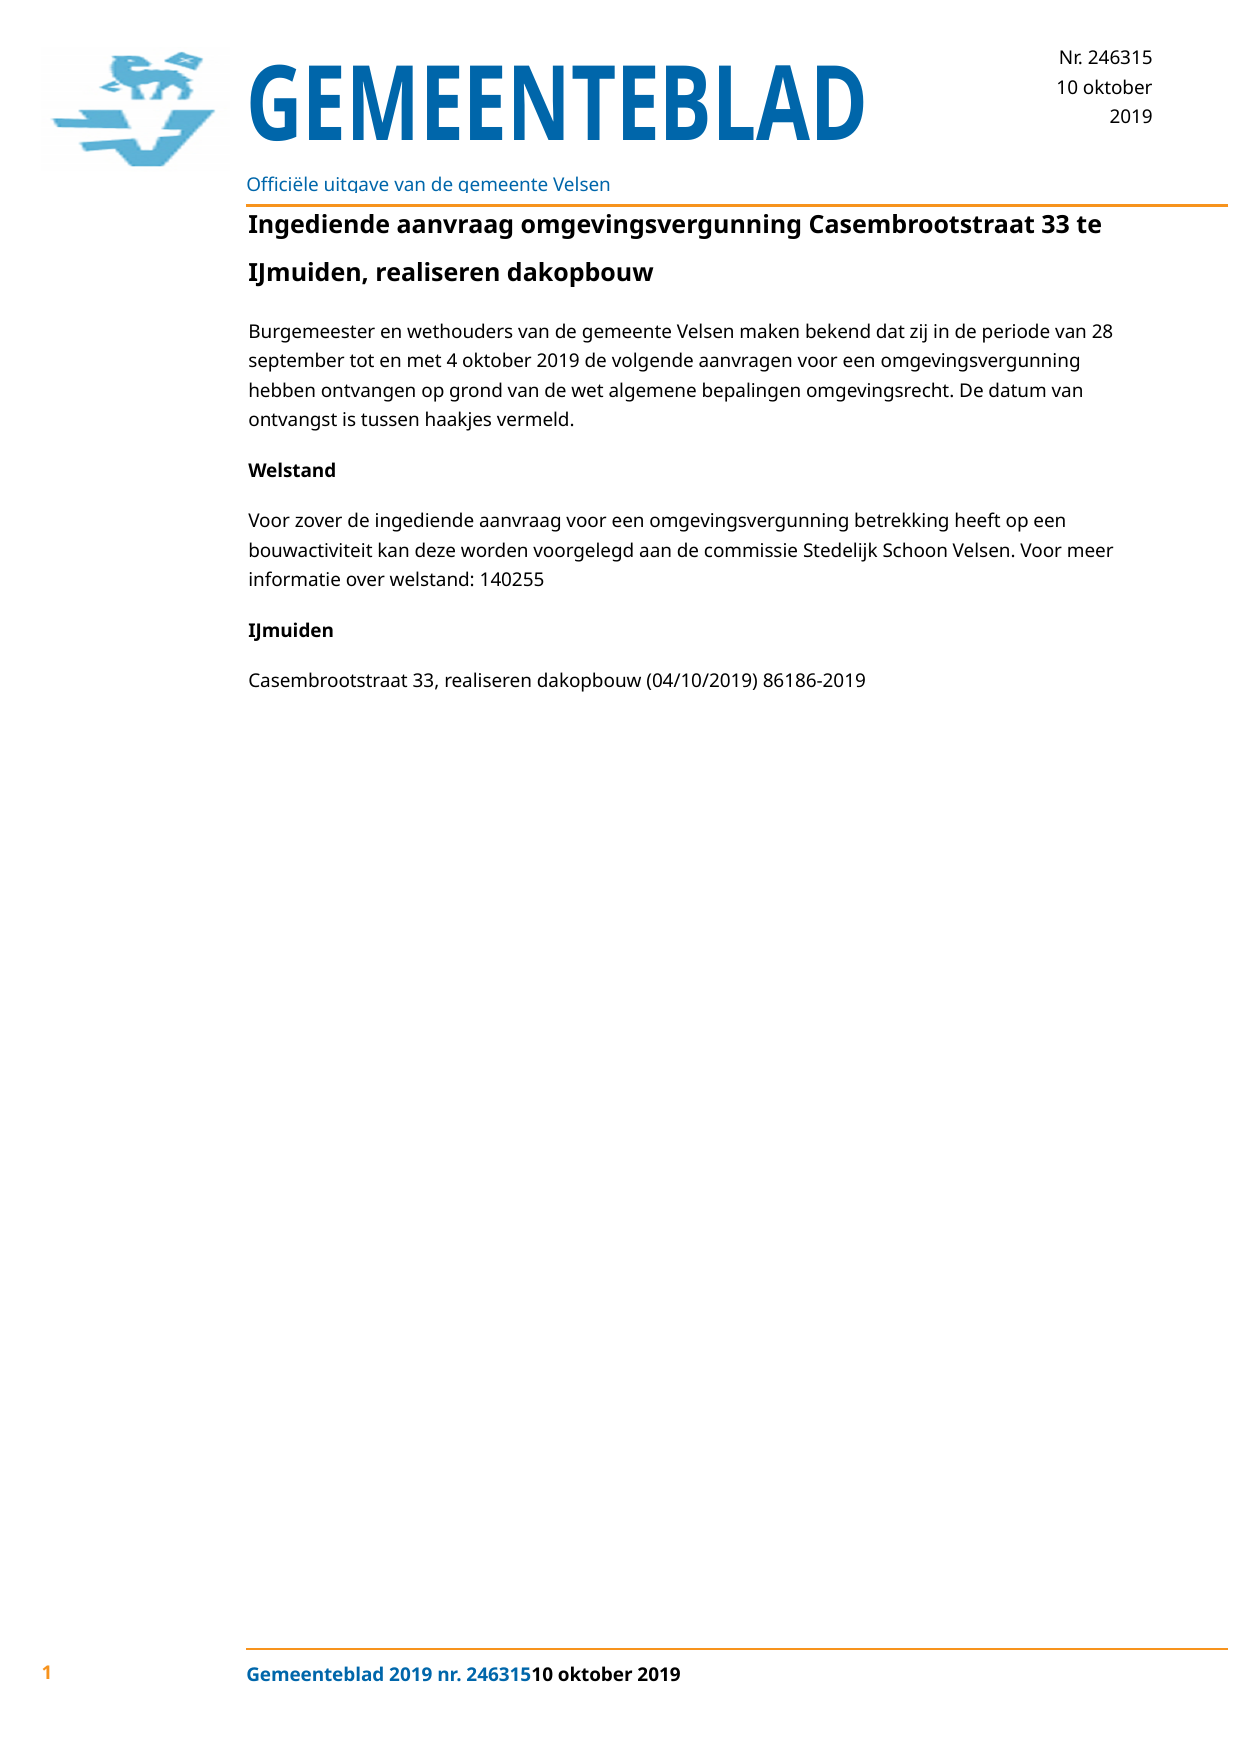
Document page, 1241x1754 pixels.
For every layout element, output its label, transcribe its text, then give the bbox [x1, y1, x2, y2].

text Voor zover de ingediende aanvraag voor een omgevingsvergunning betrekking heeft op een bouwactiviteit kan deze worden voorgelegd aan de commissie Stedelijk Schoon Velsen. Voor meer informatie over welstand: 140255 [248, 507, 1152, 592]
text Ingediende aanvraag omgevingsvergunning Casembrootstraat 33 te IJmuiden, realiseren dakopbouw [248, 207, 1152, 288]
picture [41, 47, 231, 172]
text Welstand [248, 457, 1152, 483]
text IJmuiden [248, 617, 1152, 643]
text Burgemeester en wethouders van de gemeente Velsen maken bekend dat zij in de periode van 28 september tot en met 4 oktober 2019 de volgende aanvragen voor een omgevingsvergunning hebben ontvangen op grond van de wet algemene bepalingen omgevingsrecht. De datum van ontvangst is tussen haakjes vermeld. [248, 318, 1152, 432]
text Casembrootstraat 33, realiseren dakopbouw (04/10/2019) 86186-2019 [248, 667, 1152, 693]
